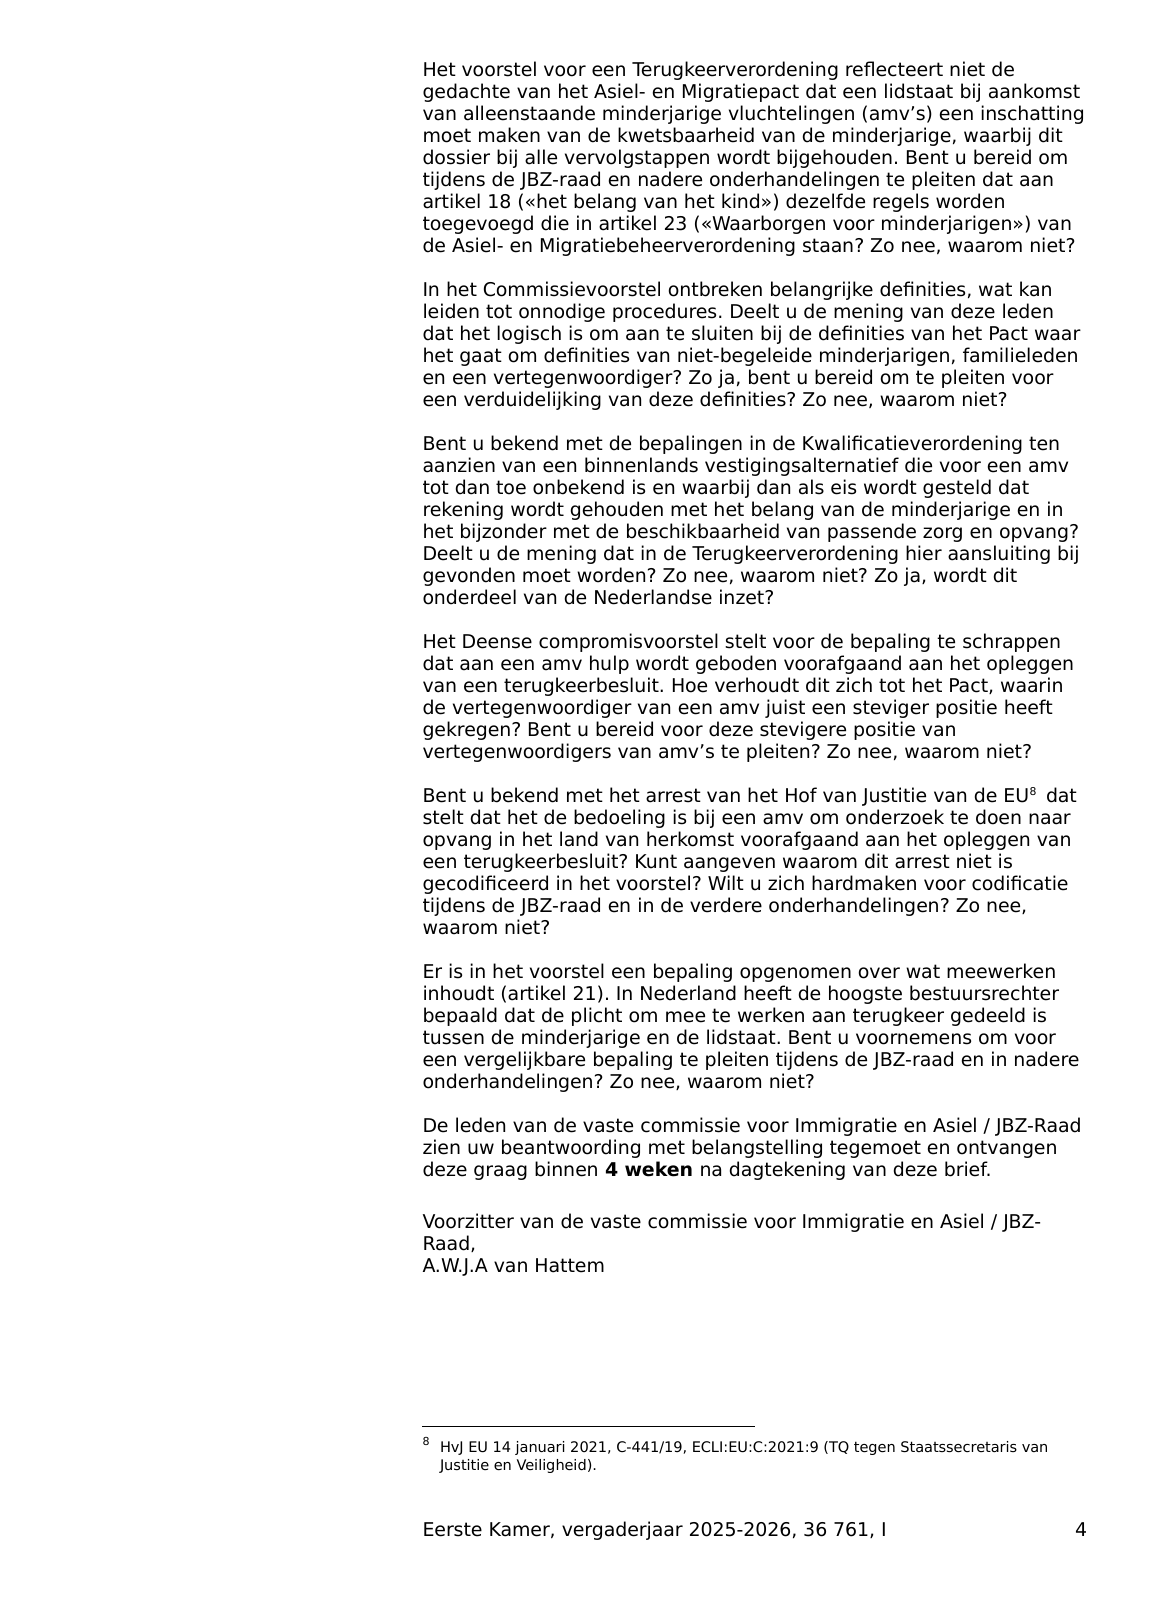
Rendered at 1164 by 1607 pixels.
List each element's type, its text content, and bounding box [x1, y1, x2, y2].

text HvJ EU 14 januari 2021, C-441/19, ECLI:EU:C:2021:9 (TQ tegen Staatssecretaris van Justitie en Veiligheid). [422, 1435, 1087, 1474]
text Voorzitter van de vaste commissie voor Immigratie en Asiel / JBZ-Raad, A.W.J.A van Hattem [422, 1211, 1087, 1277]
text In het Commissievoorstel ontbreken belangrijke definities, wat kan leiden tot onnodige procedures. Deelt u de mening van deze leden dat het logisch is om aan te sluiten bij de definities van het Pact waar het gaat om definities van niet-begeleide minderjarigen, familieleden en een vertegenwoordiger? Zo ja, bent u bereid om te pleiten voor een verduidelijking van deze definities? Zo nee, waarom niet? [422, 279, 1087, 411]
text Het voorstel voor een Terugkeerverordening reflecteert niet de gedachte van het Asiel- en Migratiepact dat een lidstaat bij aankomst van alleenstaande minderjarige vluchtelingen (amv’s) een inschatting moet maken van de kwetsbaarheid van de minderjarige, waarbij dit dossier bij alle vervolgstappen wordt bijgehouden. Bent u bereid om tijdens de JBZ-raad en nadere onderhandelingen te pleiten dat aan artikel 18 («het belang van het kind») dezelfde regels worden toegevoegd die in artikel 23 («Waarborgen voor minderjarigen») van de Asiel- en Migratiebeheerverordening staan? Zo nee, waarom niet? [422, 59, 1087, 257]
text De leden van de vaste commissie voor Immigratie en Asiel / JBZ-Raad zien uw beantwoording met belangstelling tegemoet en ontvangen deze graag binnen 4 weken na dagtekening van deze brief. [422, 1115, 1087, 1181]
text Het Deense compromisvoorstel stelt voor de bepaling te schrappen dat aan een amv hulp wordt geboden voorafgaand aan het opleggen van een terugkeerbesluit. Hoe verhoudt dit zich tot het Pact, waarin de vertegenwoordiger van een amv juist een steviger positie heeft gekregen? Bent u bereid voor deze stevigere positie van vertegenwoordigers van amv’s te pleiten? Zo nee, waarom niet? [422, 631, 1087, 763]
text Er is in het voorstel een bepaling opgenomen over wat meewerken inhoudt (artikel 21). In Nederland heeft de hoogste bestuursrechter bepaald dat de plicht om mee te werken aan terugkeer gedeeld is tussen de minderjarige en de lidstaat. Bent u voornemens om voor een vergelijkbare bepaling te pleiten tijdens de JBZ-raad en in nadere onderhandelingen? Zo nee, waarom niet? [422, 961, 1087, 1093]
text Bent u bekend met de bepalingen in de Kwalificatieverordening ten aanzien van een binnenlands vestigingsalternatief die voor een amv tot dan toe onbekend is en waarbij dan als eis wordt gesteld dat rekening wordt gehouden met het belang van de minderjarige en in het bijzonder met de beschikbaarheid van passende zorg en opvang? Deelt u de mening dat in de Terugkeerverordening hier aansluiting bij gevonden moet worden? Zo nee, waarom niet? Zo ja, wordt dit onderdeel van de Nederlandse inzet? [422, 433, 1087, 609]
text Bent u bekend met het arrest van het Hof van Justitie van de EU dat stelt dat het de bedoeling is bij een amv om onderzoek te doen naar opvang in het land van herkomst voorafgaand aan het opleggen van een terugkeerbesluit? Kunt aangeven waarom dit arrest niet is gecodificeerd in het voorstel? Wilt u zich hardmaken voor codificatie tijdens de JBZ-raad en in de verdere onderhandelingen? Zo nee, waarom niet? [422, 785, 1087, 939]
